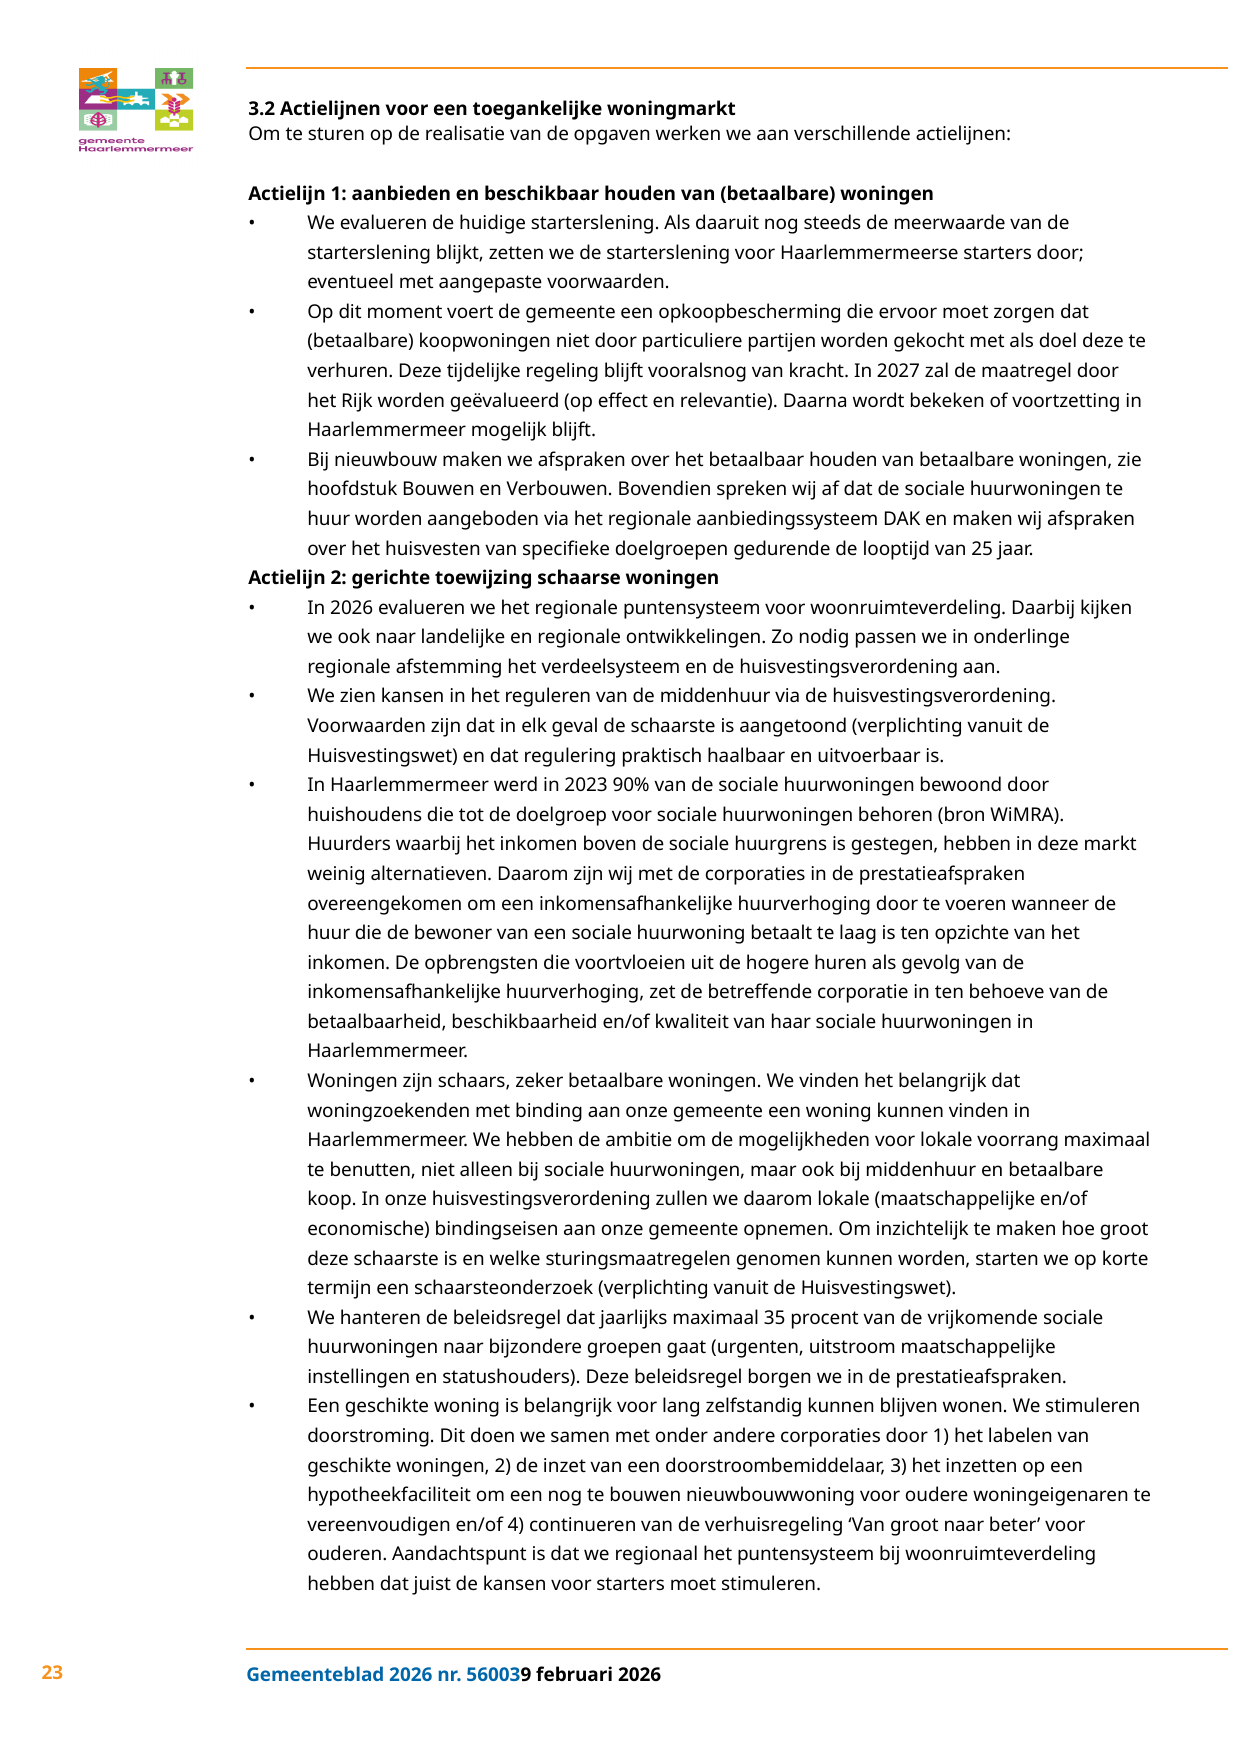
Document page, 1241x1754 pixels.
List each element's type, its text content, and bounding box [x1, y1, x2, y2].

picture [41, 47, 231, 172]
list In Haarlemmermeer werd in 2023 90% van de sociale huurwoningen bewoond door huishoudens die tot de doelgroep voor sociale huurwoningen behoren (bron WiMRA). Huurders waarbij het inkomen boven de sociale huurgrens is gestegen, hebben in deze markt weinig alternatieven. Daarom zijn wij met de corporaties in de prestatieafspraken overeengekomen om een inkomensafhankelijke huurverhoging door te voeren wanneer de huur die de bewoner van een sociale huurwoning betaalt te laag is ten opzichte van het inkomen. De opbrengsten die voortvloeien uit de hogere huren als gevolg van de inkomensafhankelijke huurverhoging, zet de betreffende corporatie in ten behoeve van de betaalbaarheid, beschikbaarheid en/of kwaliteit van haar sociale huurwoningen in Haarlemmermeer. [248, 771, 1152, 1063]
list Op dit moment voert de gemeente een opkoopbescherming die ervoor moet zorgen dat (betaalbare) koopwoningen niet door particuliere partijen worden gekocht met als doel deze te verhuren. Deze tijdelijke regeling blijft vooralsnog van kracht. In 2027 zal de maatregel door het Rijk worden geëvalueerd (op effect en relevantie). Daarna wordt bekeken of voortzetting in Haarlemmermeer mogelijk blijft. [248, 298, 1152, 442]
text 3.2 Actielijnen voor een toegankelijke woningmarkt [248, 95, 1152, 121]
text Actielijn 2: gerichte toewijzing schaarse woningen [248, 564, 1152, 590]
list We evalueren de huidige starterslening. Als daaruit nog steeds de meerwaarde van de starterslening blijkt, zetten we de starterslening voor Haarlemmermeerse starters door; eventueel met aangepaste voorwaarden. [248, 209, 1152, 294]
list Woningen zijn schaars, zeker betaalbare woningen. We vinden het belangrijk dat woningzoekenden met binding aan onze gemeente een woning kunnen vinden in Haarlemmermeer. We hebben de ambitie om de mogelijkheden voor lokale voorrang maximaal te benutten, niet alleen bij sociale huurwoningen, maar ook bij middenhuur en betaalbare koop. In onze huisvestingsverordening zullen we daarom lokale (maatschappelijke en/of economische) bindingseisen aan onze gemeente opnemen. Om inzichtelijk te maken hoe groot deze schaarste is en welke sturingsmaatregelen genomen kunnen worden, starten we op korte termijn een schaarsteonderzoek (verplichting vanuit de Huisvestingswet). [248, 1067, 1152, 1300]
list Een geschikte woning is belangrijk voor lang zelfstandig kunnen blijven wonen. We stimuleren doorstroming. Dit doen we samen met onder andere corporaties door 1) het labelen van geschikte woningen, 2) de inzet van een doorstroombemiddelaar, 3) het inzetten op een hypotheekfaciliteit om een nog te bouwen nieuwbouwwoning voor oudere woningeigenaren te vereenvoudigen en/of 4) continueren van de verhuisregeling ‘Van groot naar beter’ voor ouderen. Aandachtspunt is dat we regionaal het puntensysteem bij woonruimteverdeling hebben dat juist de kansen voor starters moet stimuleren. [248, 1393, 1152, 1596]
list We hanteren de beleidsregel dat jaarlijks maximaal 35 procent van de vrijkomende sociale huurwoningen naar bijzondere groepen gaat (urgenten, uitstroom maatschappelijke instellingen en statushouders). Deze beleidsregel borgen we in de prestatieafspraken. [248, 1304, 1152, 1389]
text Actielijn 1: aanbieden en beschikbaar houden van (betaalbare) woningen [248, 180, 1152, 205]
text Om te sturen op de realisatie van de opgaven werken we aan verschillende actielijnen: [248, 121, 1152, 146]
list In 2026 evalueren we het regionale puntensysteem voor woonruimteverdeling. Daarbij kijken we ook naar landelijke en regionale ontwikkelingen. Zo nodig passen we in onderlinge regionale afstemming het verdeelsysteem en de huisvestingsverordening aan. [248, 594, 1152, 679]
list Bij nieuwbouw maken we afspraken over het betaalbaar houden van betaalbare woningen, zie hoofdstuk Bouwen en Verbouwen. Bovendien spreken wij af dat de sociale huurwoningen te huur worden aangeboden via het regionale aanbiedingssysteem DAK en maken wij afspraken over het huisvesten van specifieke doelgroepen gedurende de looptijd van 25 jaar. [248, 446, 1152, 560]
list We zien kansen in het reguleren van de middenhuur via de huisvestingsverordening. Voorwaarden zijn dat in elk geval de schaarste is aangetoond (verplichting vanuit de Huisvestingswet) en dat regulering praktisch haalbaar en uitvoerbaar is. [248, 683, 1152, 767]
